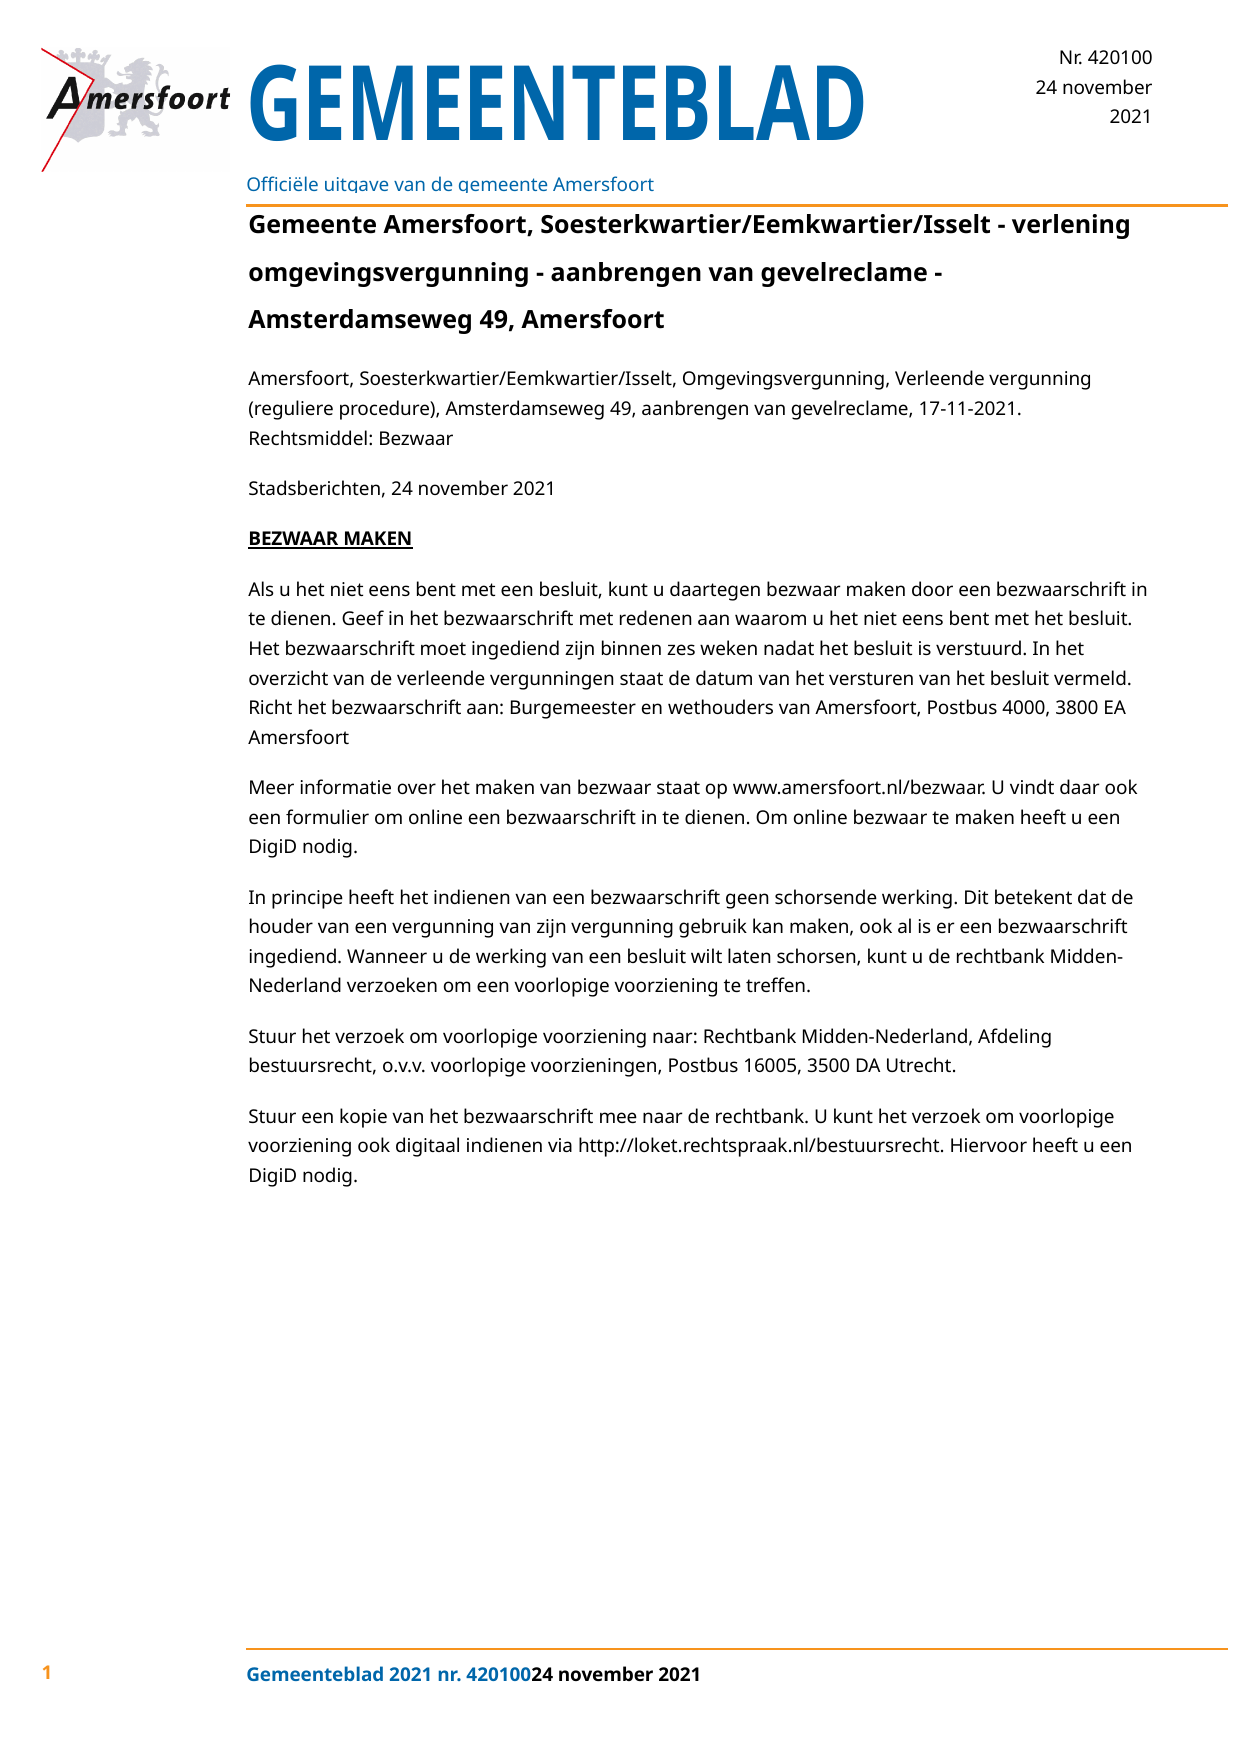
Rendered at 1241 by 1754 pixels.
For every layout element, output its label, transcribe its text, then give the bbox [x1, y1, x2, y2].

text Stadsberichten, 24 november 2021 [248, 475, 1152, 501]
text Stuur het verzoek om voorlopige voorziening naar: Rechtbank Midden-Nederland, Afdeling bestuursrecht, o.v.v. voorlopige voorzieningen, Postbus 16005, 3500 DA Utrecht. [248, 1023, 1152, 1078]
text Meer informatie over het maken van bezwaar staat op www.amersfoort.nl/bezwaar. U vindt daar ook een formulier om online een bezwaarschrift in te dienen. Om online bezwaar te maken heeft u een DigiD nodig. [248, 774, 1152, 859]
text Gemeente Amersfoort, Soesterkwartier/Eemkwartier/Isselt - verlening omgevingsvergunning - aanbrengen van gevelreclame - Amsterdamseweg 49, Amersfoort [248, 207, 1152, 336]
text BEZWAAR MAKEN [248, 526, 1152, 551]
picture [41, 47, 231, 172]
text Amersfoort, Soesterkwartier/Eemkwartier/Isselt, Omgevingsvergunning, Verleende vergunning (reguliere procedure), Amsterdamseweg 49, aanbrengen van gevelreclame, 17-11-2021. Rechtsmiddel: Bezwaar [248, 366, 1152, 450]
text In principe heeft het indienen van een bezwaarschrift geen schorsende werking. Dit betekent dat de houder van een vergunning van zijn vergunning gebruik kan maken, ook al is er een bezwaarschrift ingediend. Wanneer u de werking van een besluit wilt laten schorsen, kunt u de rechtbank Midden-Nederland verzoeken om een voorlopige voorziening te treffen. [248, 884, 1152, 998]
text Stuur een kopie van het bezwaarschrift mee naar de rechtbank. U kunt het verzoek om voorlopige voorziening ook digitaal indienen via http://loket.rechtspraak.nl/bestuursrecht. Hiervoor heeft u een DigiD nodig. [248, 1103, 1152, 1188]
text Als u het niet eens bent met een besluit, kunt u daartegen bezwaar maken door een bezwaarschrift in te dienen. Geef in het bezwaarschrift met redenen aan waarom u het niet eens bent met het besluit. Het bezwaarschrift moet ingediend zijn binnen zes weken nadat het besluit is verstuurd. In het overzicht van de verleende vergunningen staat de datum van het versturen van het besluit vermeld. Richt het bezwaarschrift aan: Burgemeester en wethouders van Amersfoort, Postbus 4000, 3800 EA Amersfoort [248, 576, 1152, 749]
